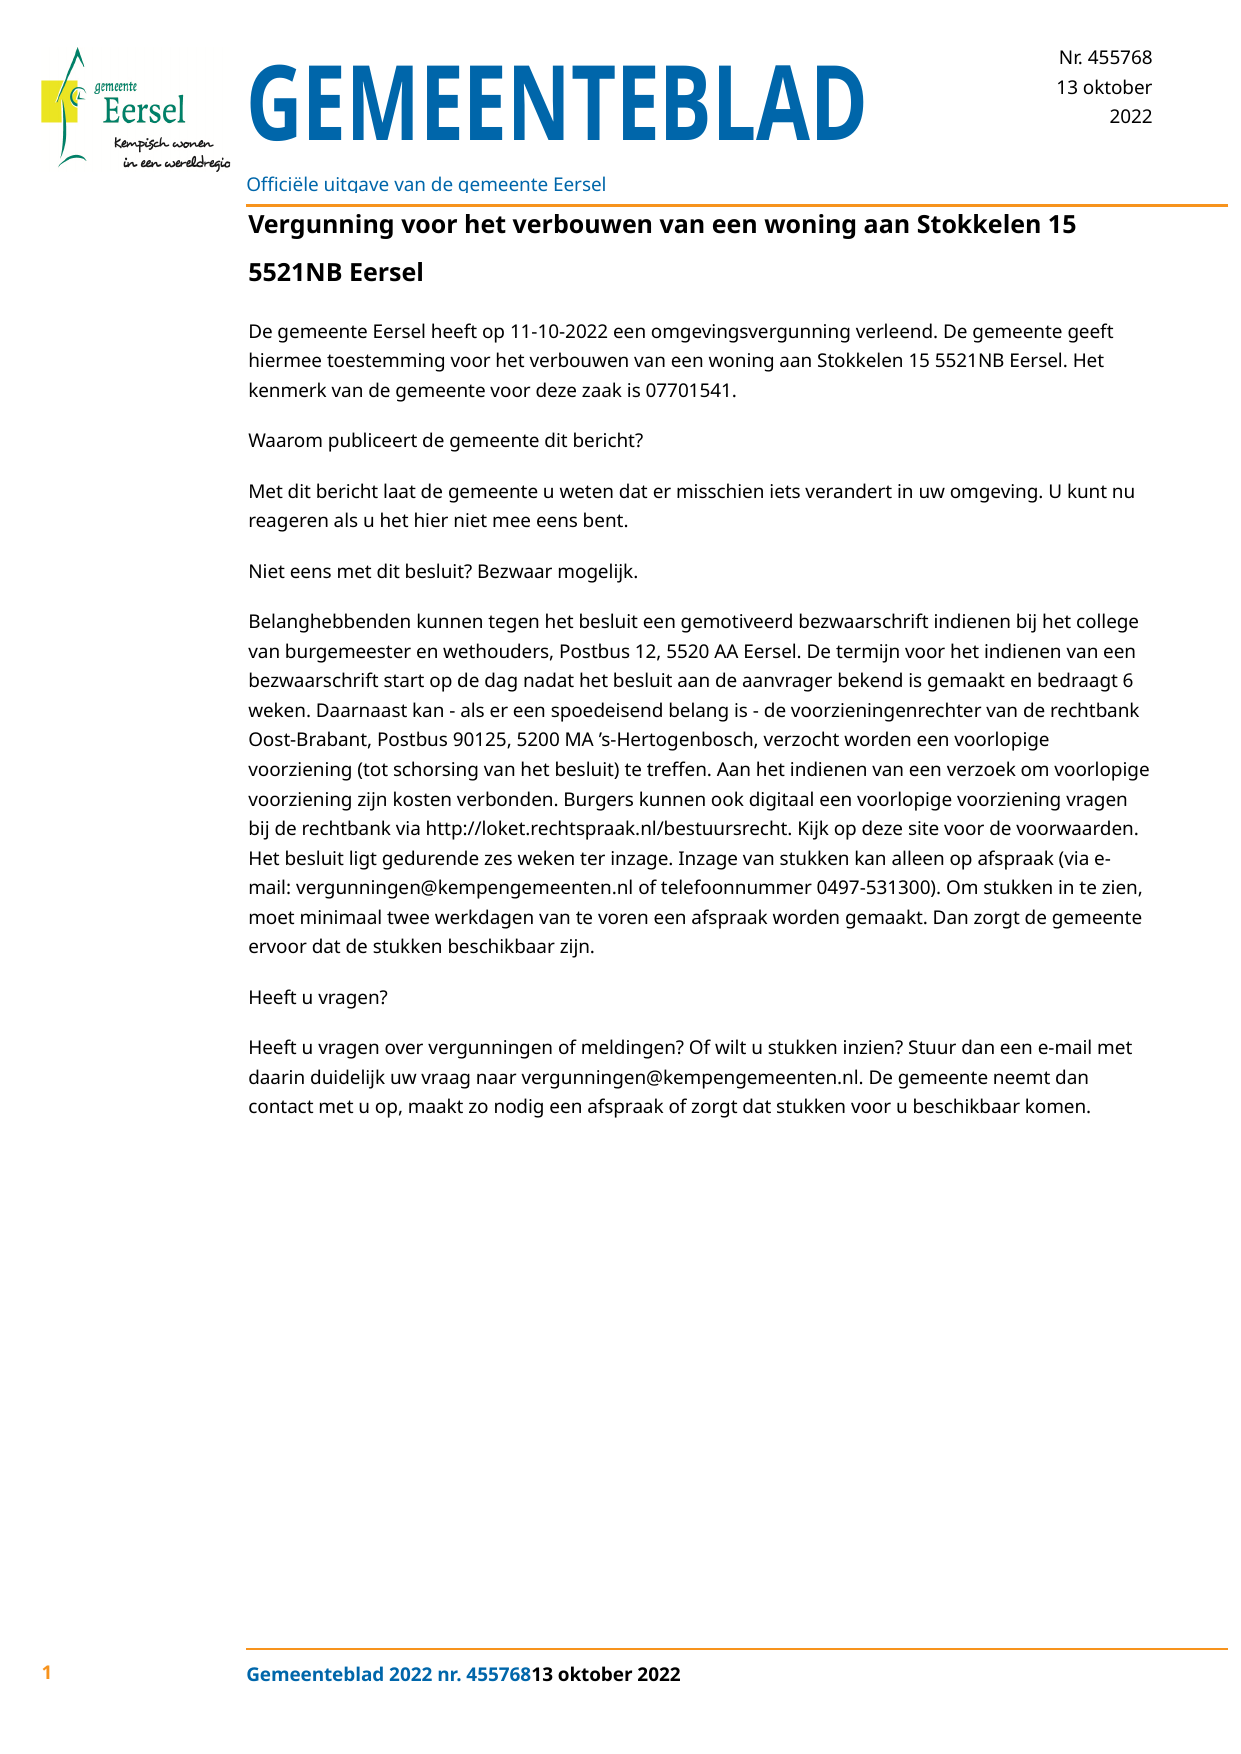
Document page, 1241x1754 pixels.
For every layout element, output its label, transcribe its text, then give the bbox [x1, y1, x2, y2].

text Waarom publiceert de gemeente dit bericht? [248, 427, 1152, 453]
text Belanghebbenden kunnen tegen het besluit een gemotiveerd bezwaarschrift indienen bij het college van burgemeester en wethouders, Postbus 12, 5520 AA Eersel. De termijn voor het indienen van een bezwaarschrift start op de dag nadat het besluit aan de aanvrager bekend is gemaakt en bedraagt 6 weken. Daarnaast kan - als er een spoedeisend belang is - de voorzieningenrechter van de rechtbank Oost-Brabant, Postbus 90125, 5200 MA ’s-Hertogenbosch, verzocht worden een voorlopige voorziening (tot schorsing van het besluit) te treffen. Aan het indienen van een verzoek om voorlopige voorziening zijn kosten verbonden. Burgers kunnen ook digitaal een voorlopige voorziening vragen bij de rechtbank via http://loket.rechtspraak.nl/bestuursrecht. Kijk op deze site voor de voorwaarden. Het besluit ligt gedurende zes weken ter inzage. Inzage van stukken kan alleen op afspraak (via e-mail: vergunningen@kempengemeenten.nl of telefoonnummer 0497-531300). Om stukken in te zien, moet minimaal twee werkdagen van te voren een afspraak worden gemaakt. Dan zorgt de gemeente ervoor dat de stukken beschikbaar zijn. [248, 608, 1152, 959]
text Heeft u vragen over vergunningen of meldingen? Of wilt u stukken inzien? Stuur dan een e-mail met daarin duidelijk uw vraag naar vergunningen@kempengemeenten.nl. De gemeente neemt dan contact met u op, maakt zo nodig een afspraak of zorgt dat stukken voor u beschikbaar komen. [248, 1034, 1152, 1119]
picture [41, 47, 231, 172]
text De gemeente Eersel heeft op 11-10-2022 een omgevingsvergunning verleend. De gemeente geeft hiermee toestemming voor het verbouwen van een woning aan Stokkelen 15 5521NB Eersel. Het kenmerk van de gemeente voor deze zaak is 07701541. [248, 318, 1152, 403]
text Niet eens met dit besluit? Bezwaar mogelijk. [248, 558, 1152, 584]
text Vergunning voor het verbouwen van een woning aan Stokkelen 15 5521NB Eersel [248, 207, 1152, 288]
text Met dit bericht laat de gemeente u weten dat er misschien iets verandert in uw omgeving. U kunt nu reageren als u het hier niet mee eens bent. [248, 478, 1152, 533]
text Heeft u vragen? [248, 984, 1152, 1010]
